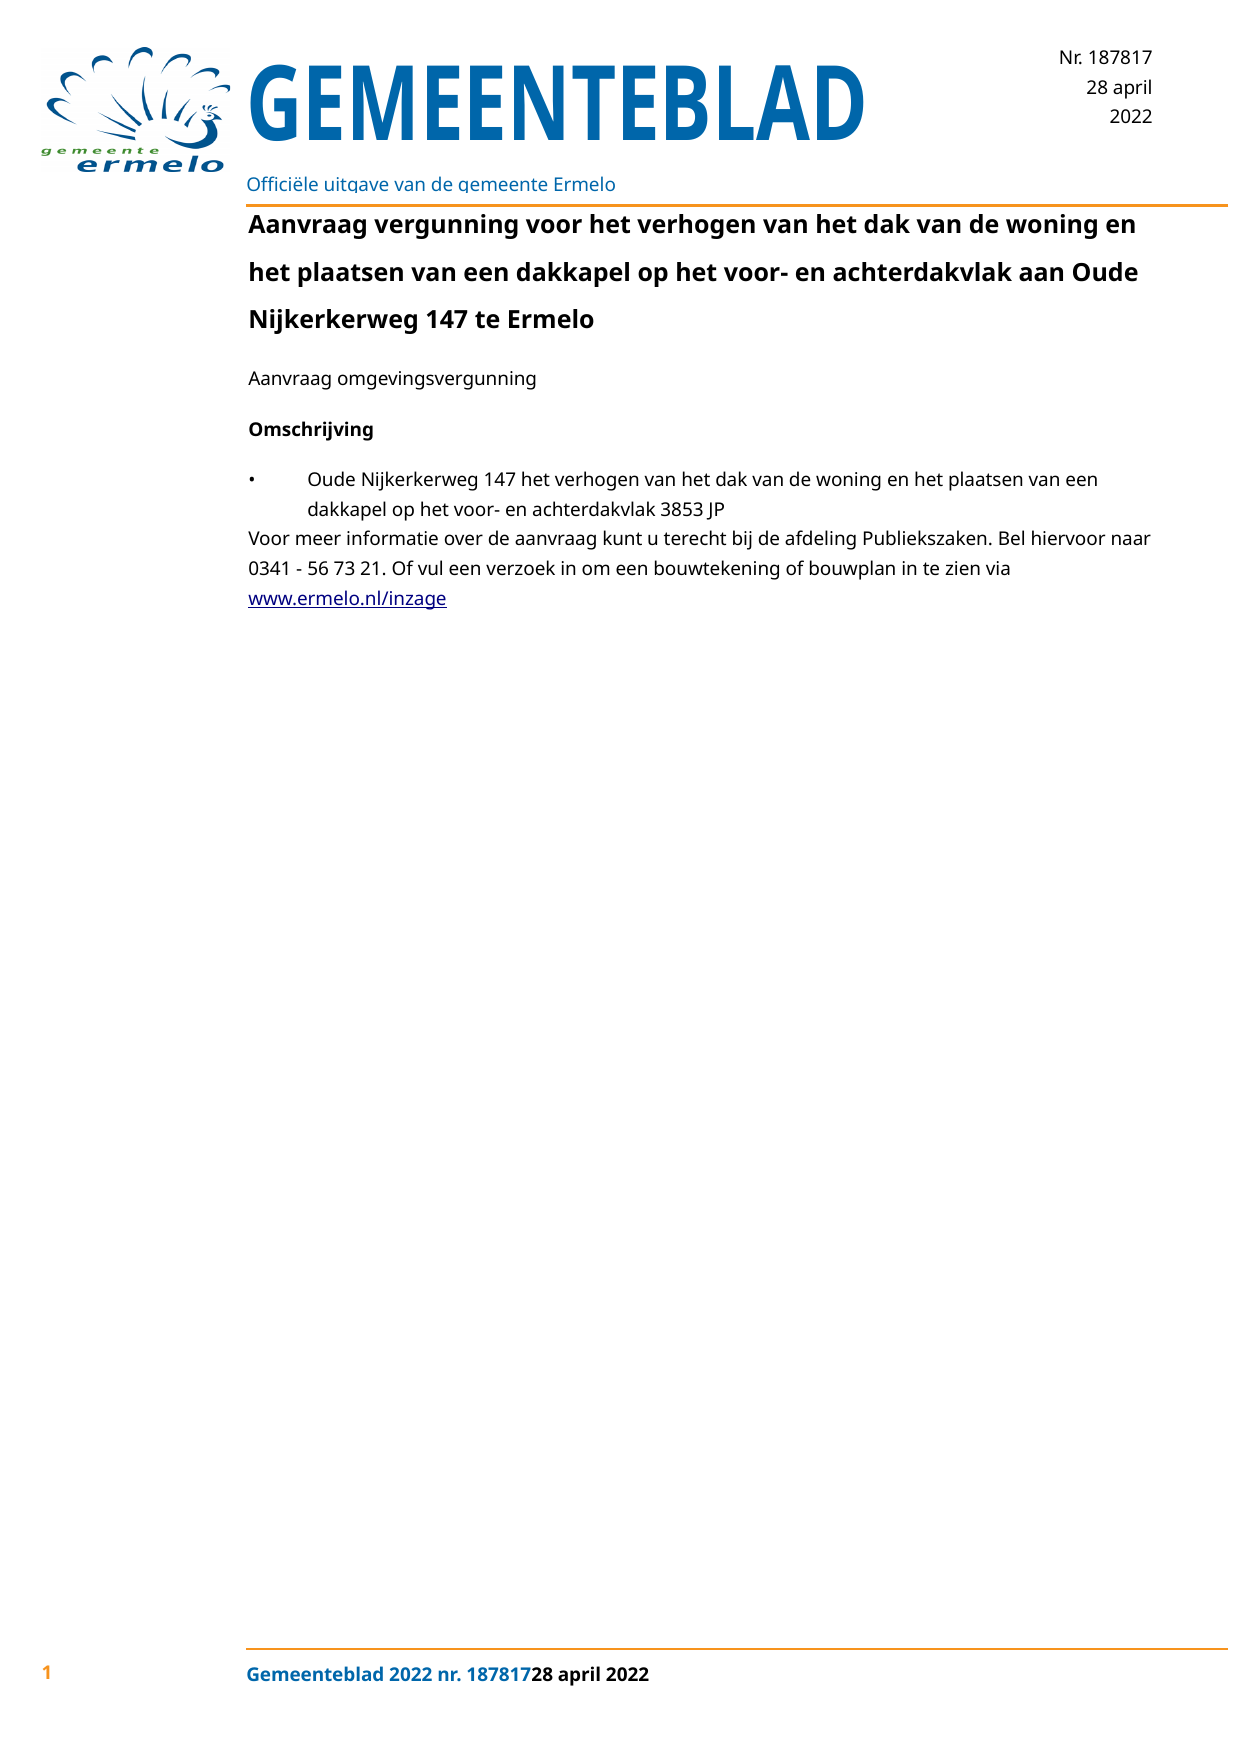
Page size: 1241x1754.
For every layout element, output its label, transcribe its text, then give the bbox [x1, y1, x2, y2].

text Voor meer informatie over de aanvraag kunt u terecht bij de afdeling Publiekszaken. Bel hiervoor naar 0341 - 56 73 21. Of vul een verzoek in om een bouwtekening of bouwplan in te zien via www.ermelo.nl/inzage [248, 526, 1152, 610]
text Omschrijving [248, 416, 1152, 442]
text Aanvraag omgevingsvergunning [248, 366, 1152, 391]
picture [41, 47, 231, 172]
text Aanvraag vergunning voor het verhogen van het dak van de woning en het plaatsen van een dakkapel op het voor- en achterdakvlak aan Oude Nijkerkerweg 147 te Ermelo [248, 207, 1152, 336]
list Oude Nijkerkerweg 147 het verhogen van het dak van de woning en het plaatsen van een dakkapel op het voor- en achterdakvlak 3853 JP [248, 466, 1152, 522]
